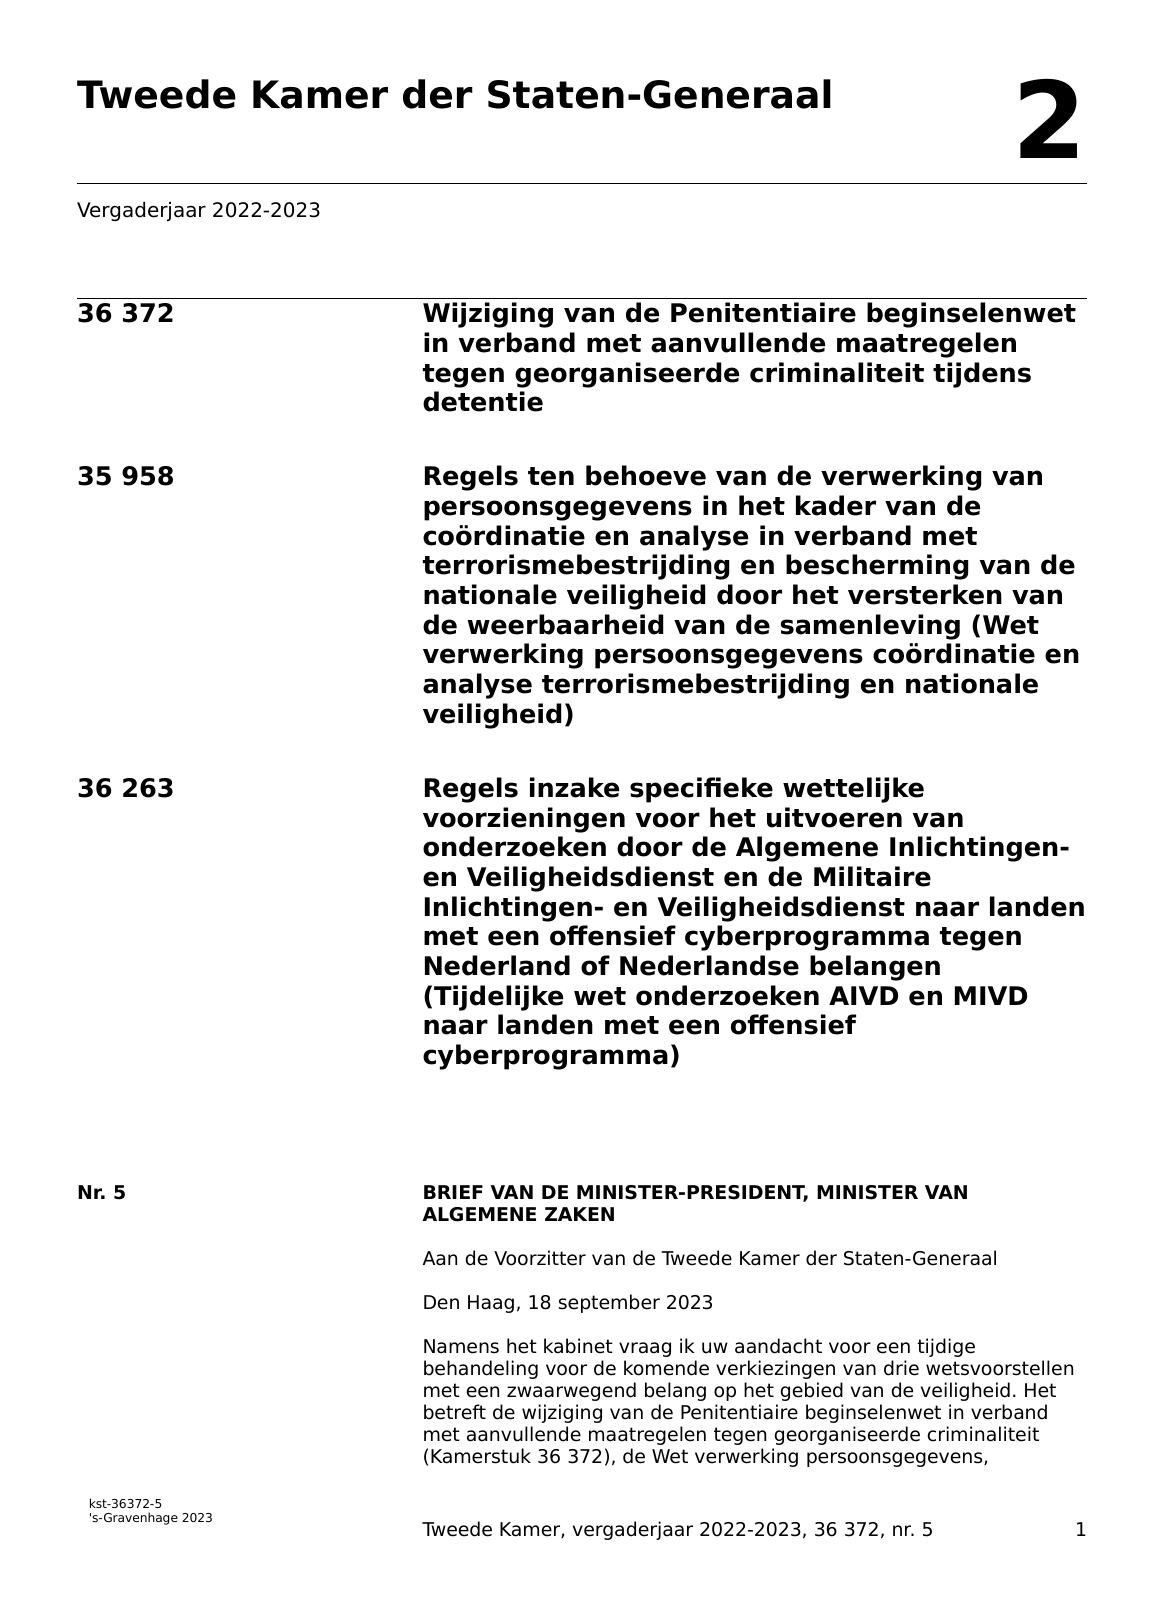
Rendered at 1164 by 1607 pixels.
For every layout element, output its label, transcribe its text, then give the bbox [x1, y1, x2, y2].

text Namens het kabinet vraag ik uw aandacht voor een tijdige behandeling voor de komende verkiezingen van drie wetsvoorstellen met een zwaarwegend belang op het gebied van de veiligheid. Het betreft de wijziging van de Penitentiaire beginselenwet in verband met aanvullende maatregelen tegen georganiseerde criminaliteit (Kamerstuk 36 372), de Wet verwerking persoonsgegevens, [422, 1336, 1087, 1468]
text kst-36372-5 [88, 1497, 323, 1511]
table_header 2 [886, 59, 1087, 183]
table_cell Vergaderjaar 2022-2023 [77, 184, 1087, 298]
subtitle 36 372 Wijziging van de Penitentiaire beginselenwet in verband met aanvullende maatregelen tegen georganiseerde criminaliteit tijdens detentie [77, 299, 1087, 418]
text Aan de Voorzitter van de Tweede Kamer der Staten-Generaal [422, 1248, 1087, 1270]
table_header Tweede Kamer der Staten-Generaal [77, 59, 886, 183]
subtitle 35 958 Regels ten behoeve van de verwerking van persoonsgegevens in het kader van de coördinatie en analyse in verband met terrorismebestrijding en bescherming van de nationale veiligheid door het versterken van de weerbaarheid van de samenleving (Wet verwerking persoonsgegevens coördinatie en analyse terrorismebestrijding en nationale veiligheid) [77, 462, 1087, 729]
subtitle 36 263 Regels inzake specifieke wettelijke voorzieningen voor het uitvoeren van onderzoeken door de Algemene Inlichtingen- en Veiligheidsdienst en de Militaire Inlichtingen- en Veiligheidsdienst naar landen met een offensief cyberprogramma tegen Nederland of Nederlandse belangen (Tijdelijke wet onderzoeken AIVD en MIVD naar landen met een offensief cyberprogramma) [77, 774, 1087, 1071]
subtitle Nr. 5 BRIEF VAN DE MINISTER-PRESIDENT, MINISTER VAN ALGEMENE ZAKEN [77, 1182, 1087, 1226]
text 's-Gravenhage 2023 [88, 1511, 323, 1525]
text Den Haag, 18 september 2023 [422, 1292, 1087, 1314]
